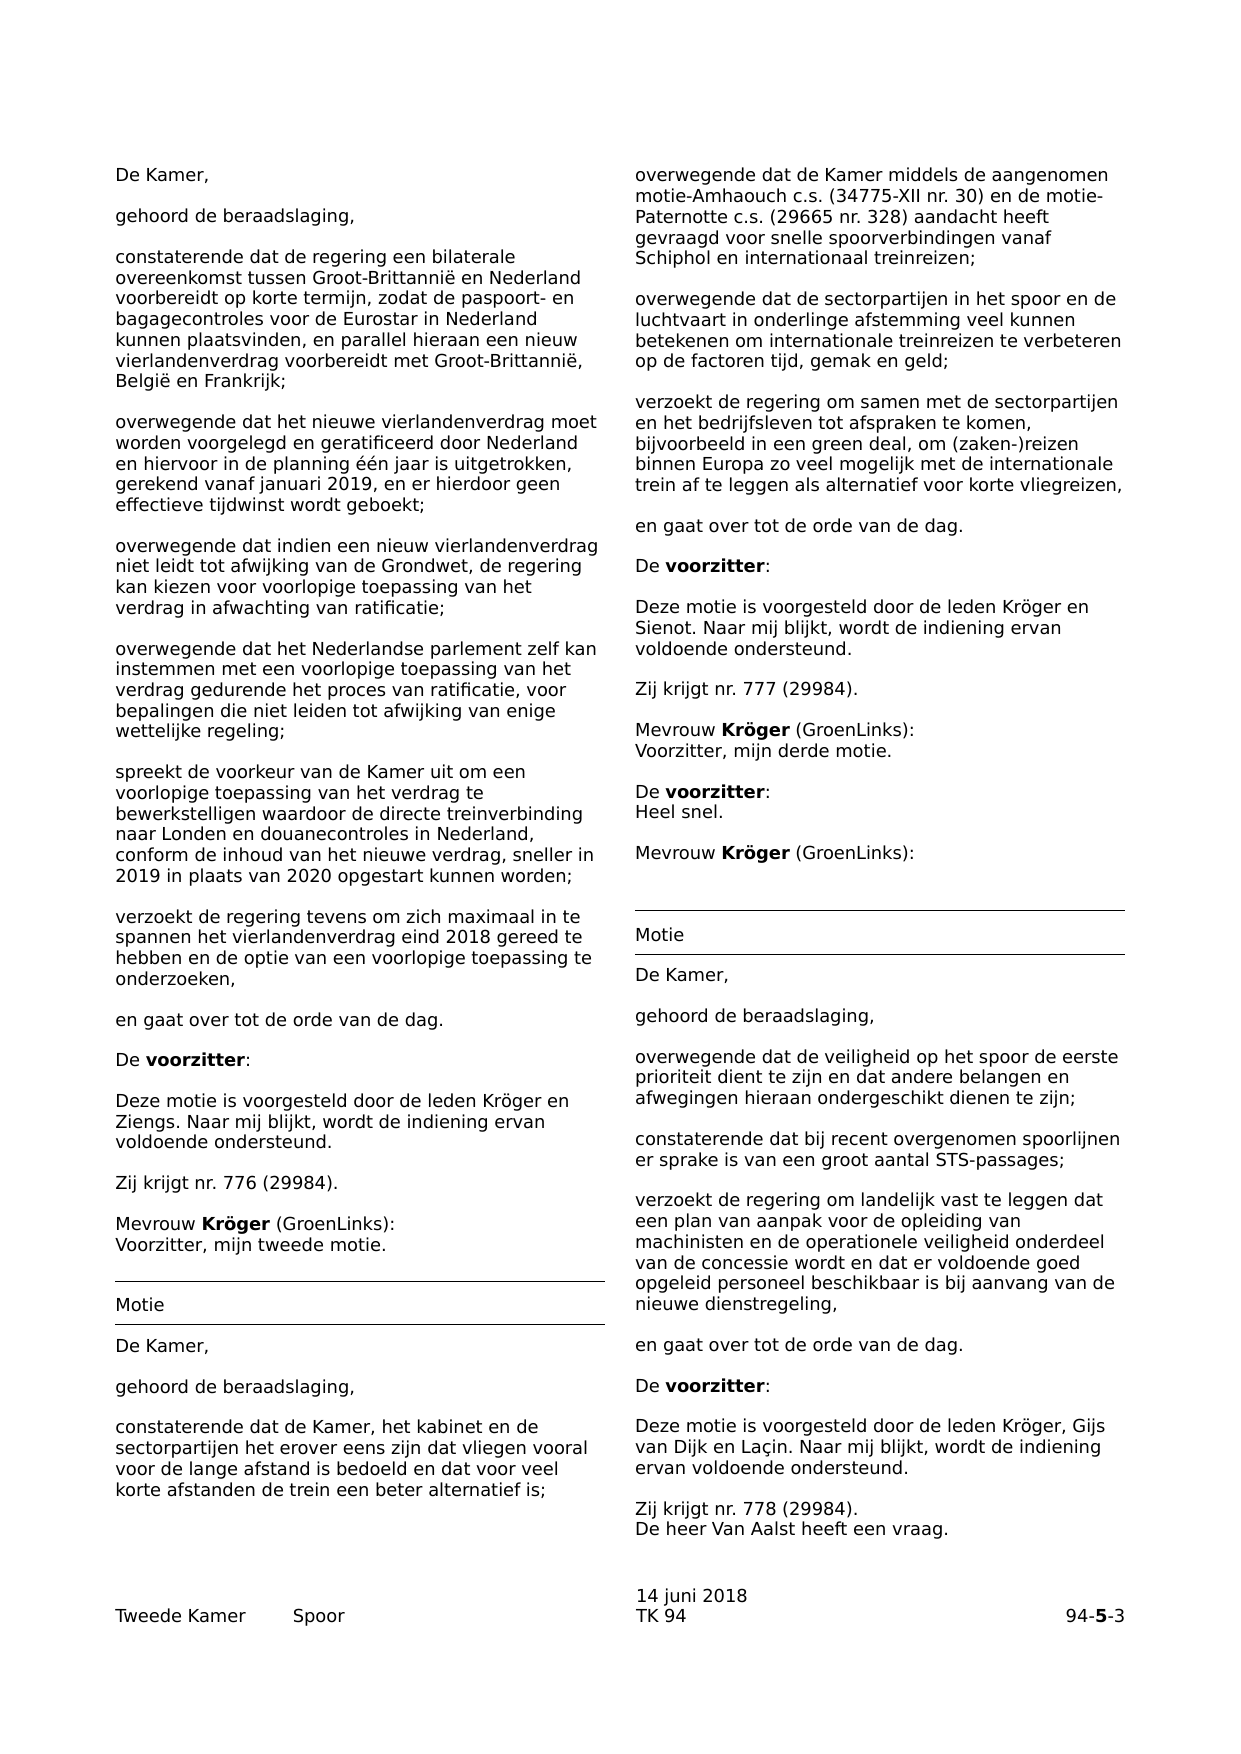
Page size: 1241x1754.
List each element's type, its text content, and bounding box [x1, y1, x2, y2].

text Mevrouw Kröger (GroenLinks): [635, 720, 1125, 741]
text Deze motie is voorgesteld door de leden Kröger en Ziengs. Naar mij blijkt, wordt de indiening ervan voldoende ondersteund. [115, 1091, 605, 1153]
text Motie [635, 924, 1125, 945]
text Mevrouw Kröger (GroenLinks): [635, 843, 1125, 864]
text overwegende dat indien een nieuw vierlandenverdrag niet leidt tot afwijking van de Grondwet, de regering kan kiezen voor voorlopige toepassing van het verdrag in afwachting van ratificatie; [115, 536, 605, 618]
text overwegende dat de Kamer middels de aangenomen motie-Amhaouch c.s. (34775-XII nr. 30) en de motie-Paternotte c.s. (29665 nr. 328) aandacht heeft gevraagd voor snelle spoorverbindingen vanaf Schiphol en internationaal treinreizen; [635, 165, 1125, 269]
text De Kamer, [635, 965, 1125, 986]
text Deze motie is voorgesteld door de leden Kröger en Sienot. Naar mij blijkt, wordt de indiening ervan voldoende ondersteund. [635, 597, 1125, 659]
text Mevrouw Kröger (GroenLinks): [115, 1214, 605, 1234]
text gehoord de beraadslaging, [115, 206, 605, 227]
text gehoord de beraadslaging, [635, 1006, 1125, 1027]
text Deze motie is voorgesteld door de leden Kröger, Gijs van Dijk en Laçin. Naar mij blijkt, wordt de indiening ervan voldoende ondersteund. [635, 1416, 1125, 1478]
text De voorzitter: [635, 1375, 1125, 1396]
text spreekt de voorkeur van de Kamer uit om een voorlopige toepassing van het verdrag te bewerkstelligen waardoor de directe treinverbinding naar Londen en douanecontroles in Nederland, conform de inhoud van het nieuwe verdrag, sneller in 2019 in plaats van 2020 opgestart kunnen worden; [115, 762, 605, 886]
text De Kamer, [115, 1336, 605, 1357]
text Heel snel. [635, 802, 1125, 823]
text gehoord de beraadslaging, [115, 1377, 605, 1397]
text verzoekt de regering om samen met de sectorpartijen en het bedrijfsleven tot afspraken te komen, bijvoorbeeld in een green deal, om (zaken-)reizen binnen Europa zo veel mogelijk met de internationale trein af te leggen als alternatief voor korte vliegreizen, [635, 392, 1125, 496]
text Voorzitter, mijn derde motie. [635, 741, 1125, 761]
text De voorzitter: [635, 781, 1125, 802]
text Motie [115, 1295, 605, 1316]
text De voorzitter: [635, 556, 1125, 577]
text overwegende dat het Nederlandse parlement zelf kan instemmen met een voorlopige toepassing van het verdrag gedurende het proces van ratificatie, voor bepalingen die niet leiden tot afwijking van enige wettelijke regeling; [115, 638, 605, 742]
text en gaat over tot de orde van de dag. [635, 516, 1125, 536]
text Zij krijgt nr. 777 (29984). [635, 679, 1125, 700]
text en gaat over tot de orde van de dag. [635, 1335, 1125, 1355]
text constaterende dat de regering een bilaterale overeenkomst tussen Groot-Brittannië en Nederland voorbereidt op korte termijn, zodat de paspoort- en bagagecontroles voor de Eurostar in Nederland kunnen plaatsvinden, en parallel hieraan een nieuw vierlandenverdrag voorbereidt met Groot-Brittannië, België en Frankrijk; [115, 247, 605, 392]
text overwegende dat de veiligheid op het spoor de eerste prioriteit dient te zijn en dat andere belangen en afwegingen hieraan ondergeschikt dienen te zijn; [635, 1047, 1125, 1109]
text Zij krijgt nr. 776 (29984). [115, 1173, 605, 1194]
text en gaat over tot de orde van de dag. [115, 1009, 605, 1030]
text constaterende dat bij recent overgenomen spoorlijnen er sprake is van een groot aantal STS-passages; [635, 1129, 1125, 1170]
text De Kamer, [115, 165, 605, 186]
text verzoekt de regering tevens om zich maximaal in te spannen het vierlandenverdrag eind 2018 gereed te hebben en de optie van een voorlopige toepassing te onderzoeken, [115, 906, 605, 989]
text overwegende dat het nieuwe vierlandenverdrag moet worden voorgelegd en geratificeerd door Nederland en hiervoor in de planning één jaar is uitgetrokken, gerekend vanaf januari 2019, en er hierdoor geen effectieve tijdwinst wordt geboekt; [115, 412, 605, 516]
text De voorzitter: [115, 1050, 605, 1071]
text verzoekt de regering om landelijk vast te leggen dat een plan van aanpak voor de opleiding van machinisten en de operationele veiligheid onderdeel van de concessie wordt en dat er voldoende goed opgeleid personeel beschikbaar is bij aanvang van de nieuwe dienstregeling, [635, 1190, 1125, 1315]
text Zij krijgt nr. 778 (29984). [635, 1498, 1125, 1519]
text De heer Van Aalst heeft een vraag. [635, 1519, 1125, 1540]
text constaterende dat de Kamer, het kabinet en de sectorpartijen het erover eens zijn dat vliegen vooral voor de lange afstand is bedoeld en dat voor veel korte afstanden de trein een beter alternatief is; [115, 1417, 605, 1500]
text overwegende dat de sectorpartijen in het spoor en de luchtvaart in onderlinge afstemming veel kunnen betekenen om internationale treinreizen te verbeteren op de factoren tijd, gemak en geld; [635, 289, 1125, 372]
text Voorzitter, mijn tweede motie. [115, 1234, 605, 1255]
